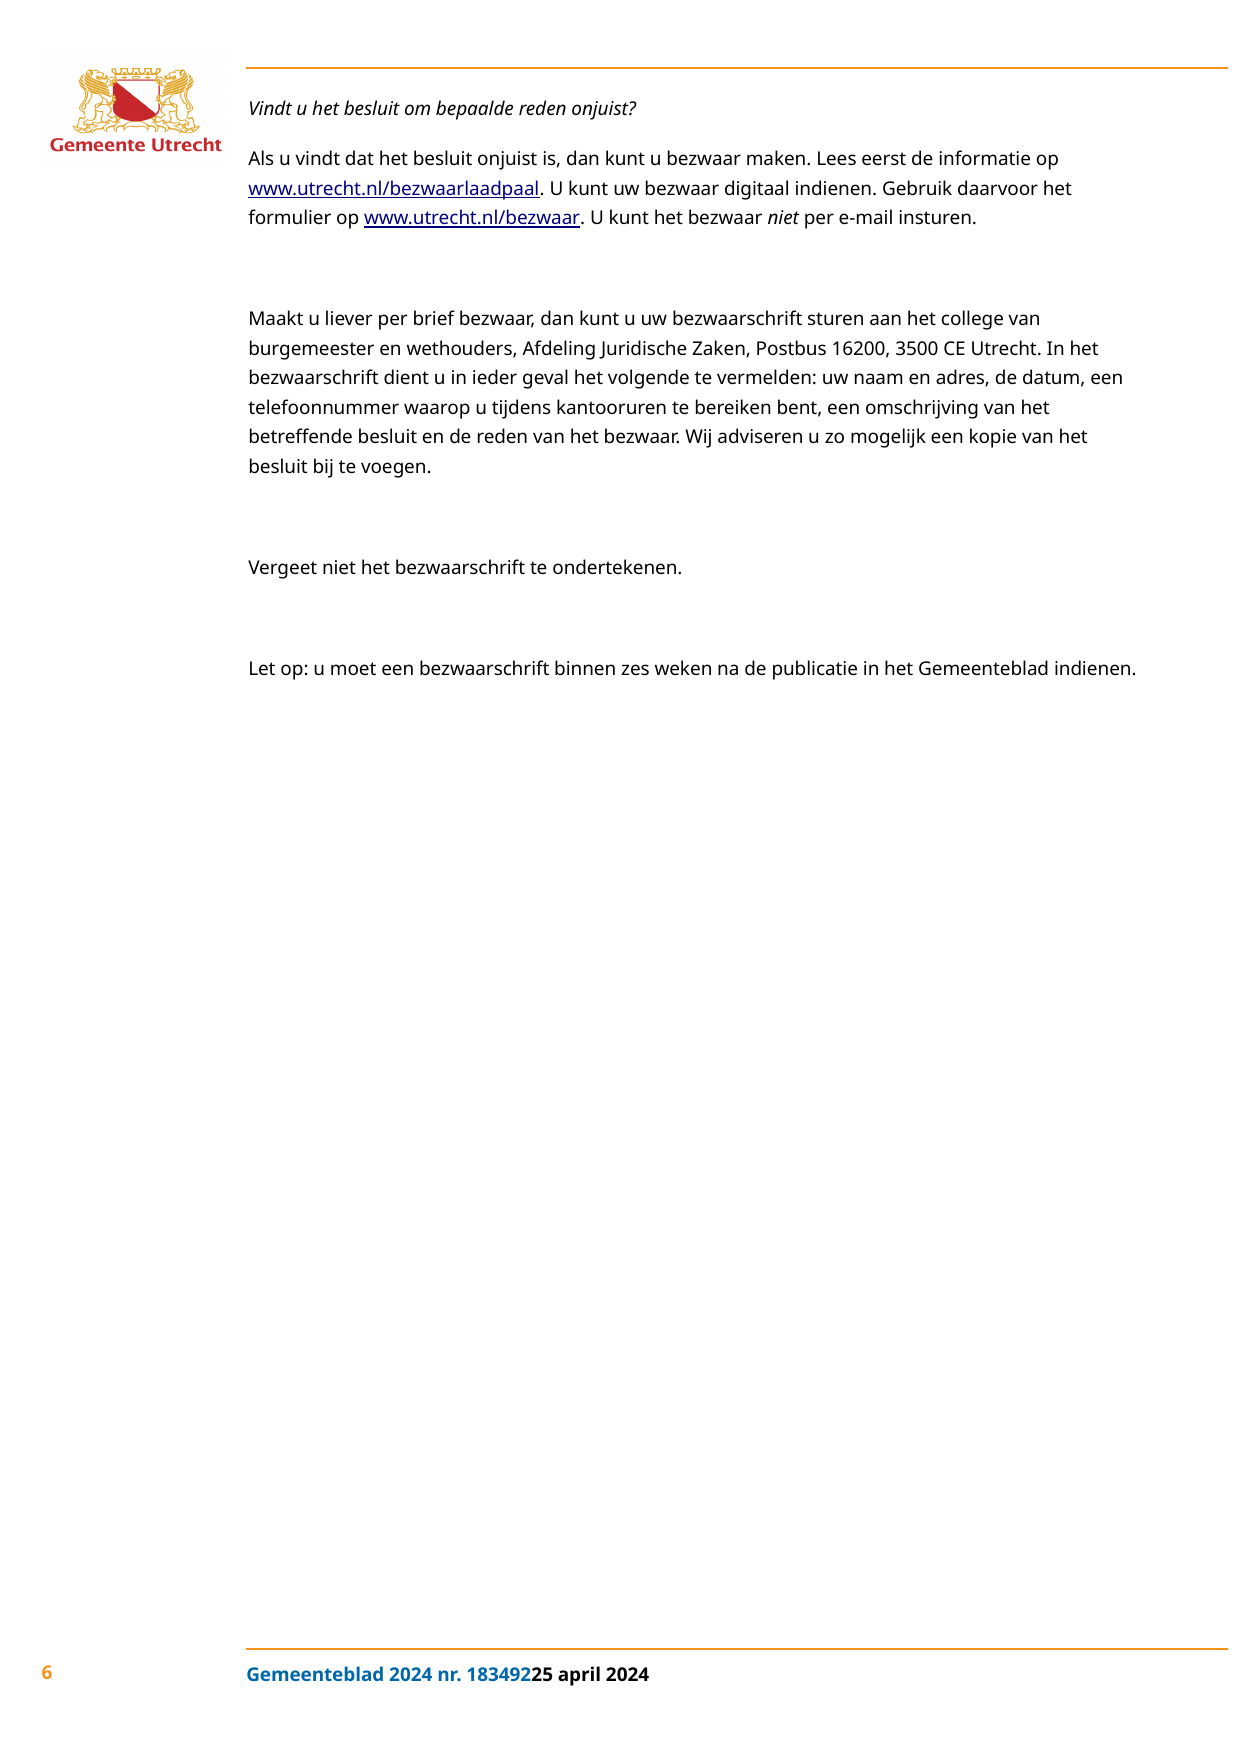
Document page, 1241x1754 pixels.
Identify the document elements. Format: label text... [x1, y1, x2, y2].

text Let op: u moet een bezwaarschrift binnen zes weken na de publicatie in het Gemeenteblad indienen. [248, 655, 1152, 681]
text Als u vindt dat het besluit onjuist is, dan kunt u bezwaar maken. Lees eerst de informatie op www.utrecht.nl/bezwaarlaadpaal. U kunt uw bezwaar digitaal indienen. Gebruik daarvoor het formulier op www.utrecht.nl/bezwaar. U kunt het bezwaar niet per e-mail insturen. [248, 145, 1152, 230]
picture [41, 47, 231, 172]
text Maakt u liever per brief bezwaar, dan kunt u uw bezwaarschrift sturen aan het college van burgemeester en wethouders, Afdeling Juridische Zaken, Postbus 16200, 3500 CE Utrecht. In het bezwaarschrift dient u in ieder geval het volgende te vermelden: uw naam en adres, de datum, een telefoonnummer waarop u tijdens kantooruren te bereiken bent, een omschrijving van het betreffende besluit en de reden van het bezwaar. Wij adviseren u zo mogelijk een kopie van het besluit bij te voegen. [248, 305, 1152, 479]
text Vindt u het besluit om bepaalde reden onjuist? [248, 95, 1152, 121]
text Vergeet niet het bezwaarschrift te ondertekenen. [248, 554, 1152, 580]
